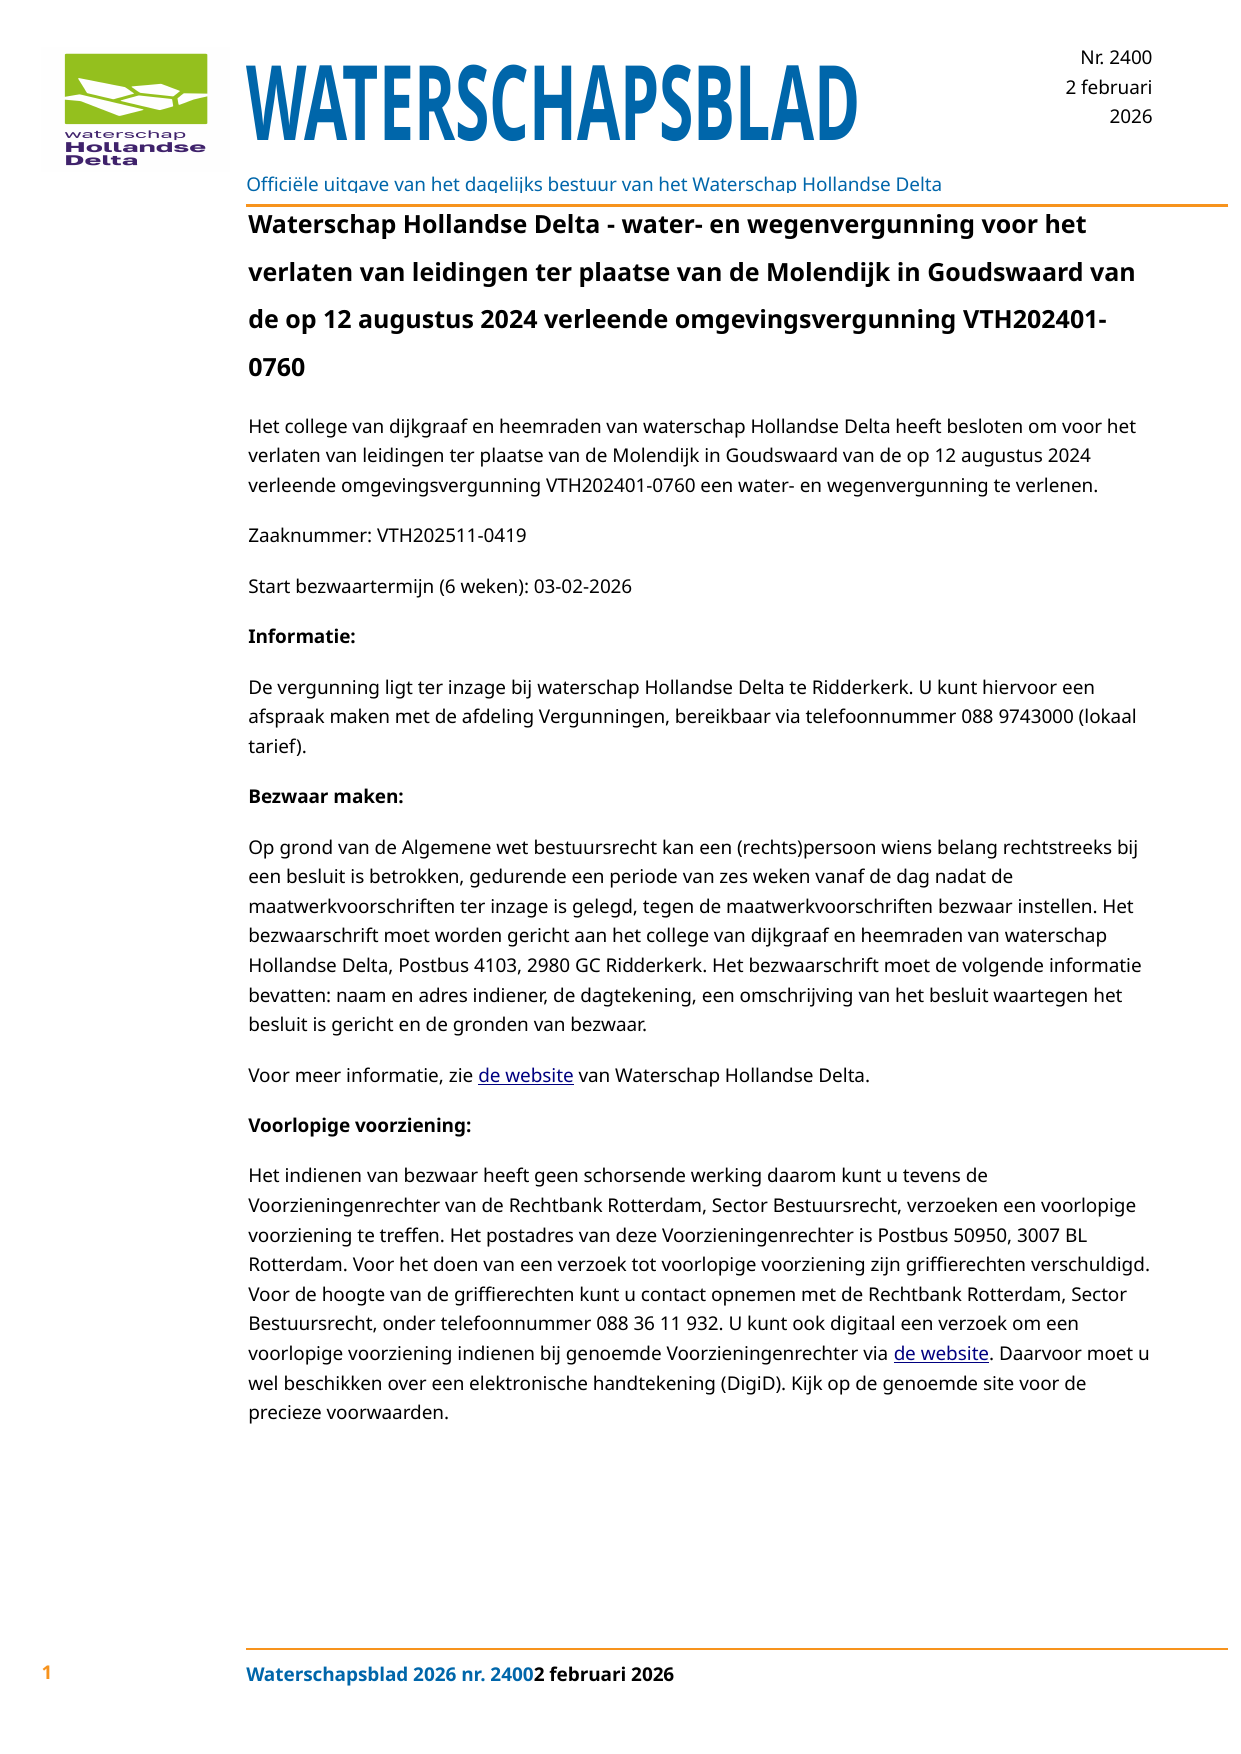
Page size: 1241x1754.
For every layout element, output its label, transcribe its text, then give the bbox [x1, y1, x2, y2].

picture [41, 47, 231, 172]
text De vergunning ligt ter inzage bij waterschap Hollandse Delta te Ridderkerk. U kunt hiervoor een afspraak maken met de afdeling Vergunningen, bereikbaar via telefoonnummer 088 9743000 (lokaal tarief). [248, 674, 1152, 759]
text Bezwaar maken: [248, 783, 1152, 809]
text Waterschap Hollandse Delta - water- en wegenvergunning voor het verlaten van leidingen ter plaatse van de Molendijk in Goudswaard van de op 12 augustus 2024 verleende omgevingsvergunning VTH202401-0760 [248, 207, 1152, 384]
text Voorlopige voorziening: [248, 1112, 1152, 1138]
text Het indienen van bezwaar heeft geen schorsende werking daarom kunt u tevens de Voorzieningenrechter van de Rechtbank Rotterdam, Sector Bestuursrecht, verzoeken een voorlopige voorziening te treffen. Het postadres van deze Voorzieningenrechter is Postbus 50950, 3007 BL Rotterdam. Voor het doen van een verzoek tot voorlopige voorziening zijn griffierechten verschuldigd. Voor de hoogte van de griffierechten kunt u contact opnemen met de Rechtbank Rotterdam, Sector Bestuursrecht, onder telefoonnummer 088 36 11 932. U kunt ook digitaal een verzoek om een voorlopige voorziening indienen bij genoemde Voorzieningenrechter via de website. Daarvoor moet u wel beschikken over een elektronische handtekening (DigiD). Kijk op de genoemde site voor de precieze voorwaarden. [248, 1163, 1152, 1425]
text Informatie: [248, 623, 1152, 649]
text Het college van dijkgraaf en heemraden van waterschap Hollandse Delta heeft besloten om voor het verlaten van leidingen ter plaatse van de Molendijk in Goudswaard van de op 12 augustus 2024 verleende omgevingsvergunning VTH202401-0760 een water- en wegenvergunning te verlenen. [248, 413, 1152, 498]
text Start bezwaartermijn (6 weken): 03-02-2026 [248, 573, 1152, 599]
text Zaaknummer: VTH202511-0419 [248, 523, 1152, 548]
text Voor meer informatie, zie de website van Waterschap Hollandse Delta. [248, 1062, 1152, 1088]
text Op grond van de Algemene wet bestuursrecht kan een (rechts)persoon wiens belang rechtstreeks bij een besluit is betrokken, gedurende een periode van zes weken vanaf de dag nadat de maatwerkvoorschriften ter inzage is gelegd, tegen de maatwerkvoorschriften bezwaar instellen. Het bezwaarschrift moet worden gericht aan het college van dijkgraaf en heemraden van waterschap Hollandse Delta, Postbus 4103, 2980 GC Ridderkerk. Het bezwaarschrift moet de volgende informatie bevatten: naam en adres indiener, de dagtekening, een omschrijving van het besluit waartegen het besluit is gericht en de gronden van bezwaar. [248, 834, 1152, 1037]
